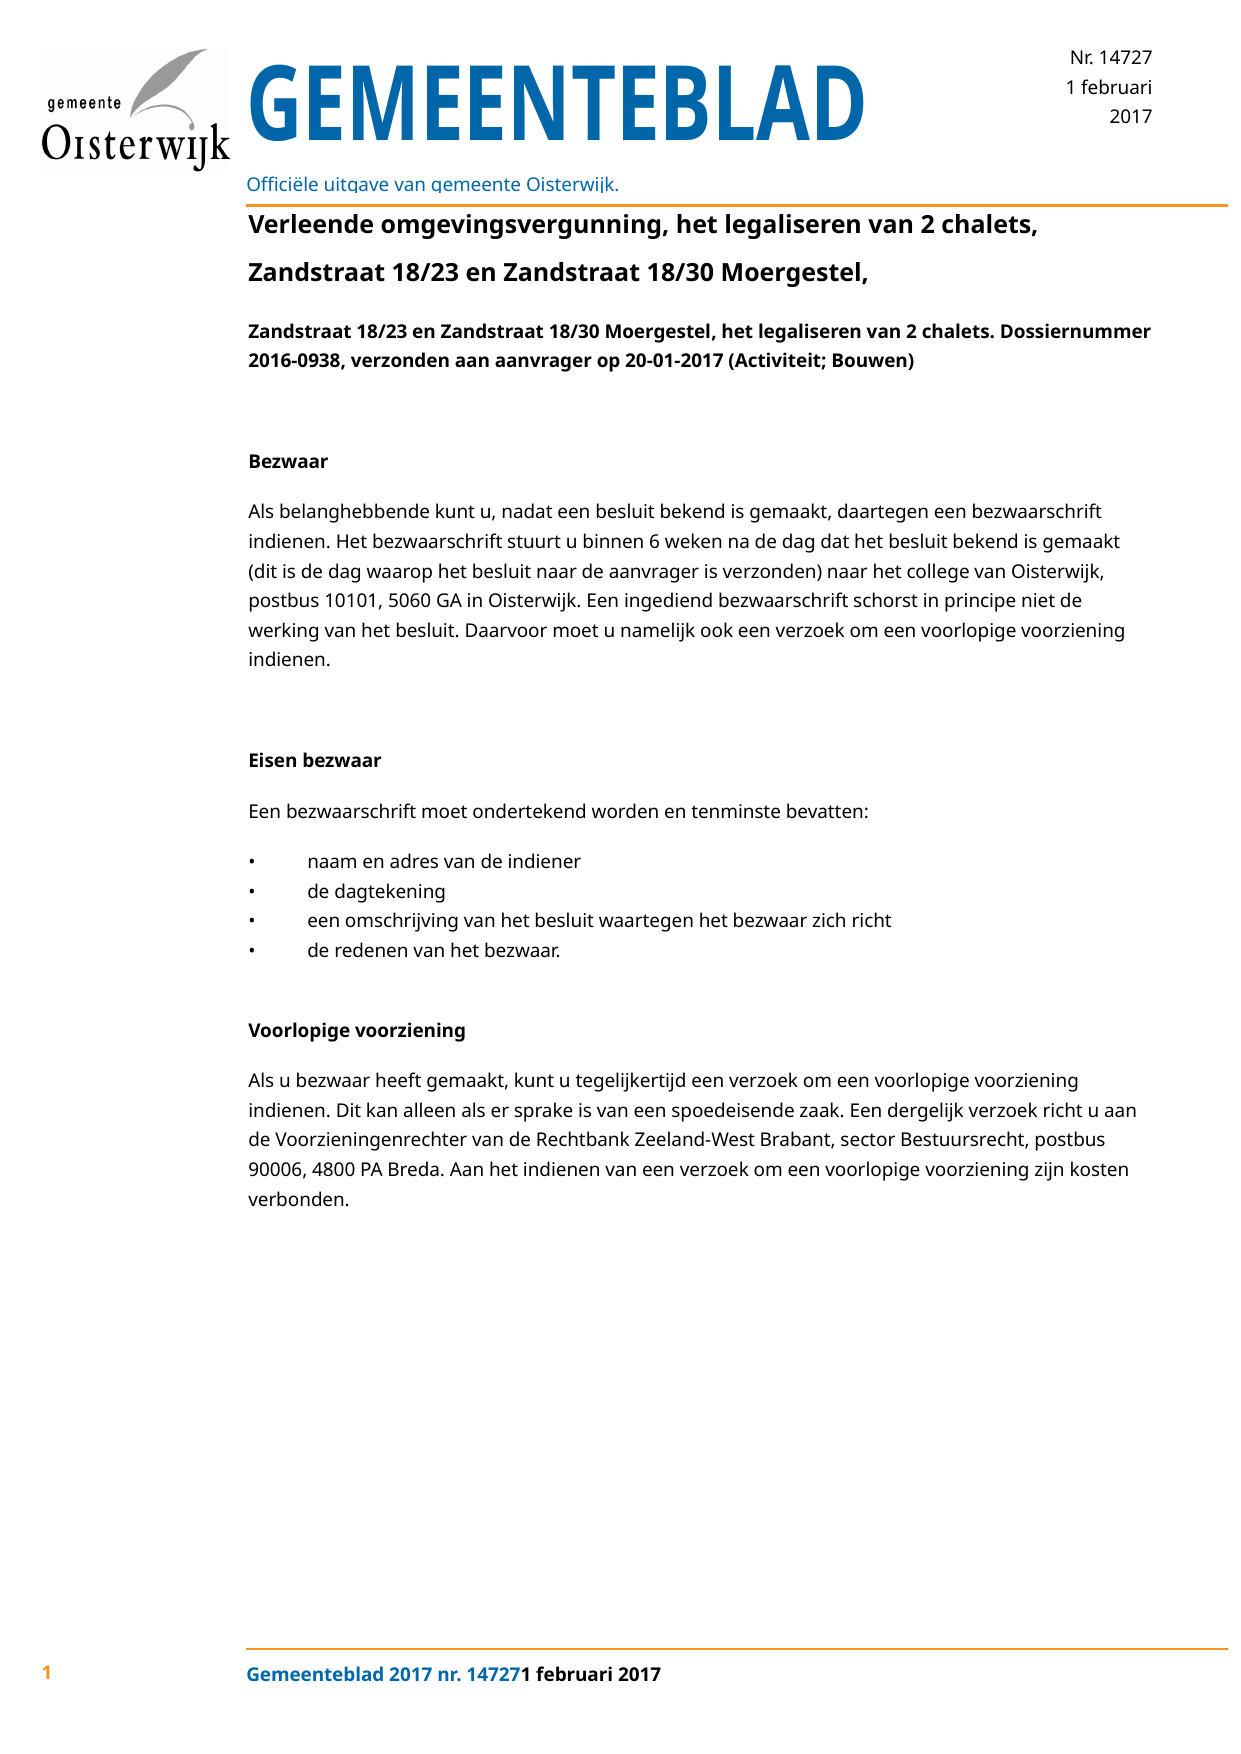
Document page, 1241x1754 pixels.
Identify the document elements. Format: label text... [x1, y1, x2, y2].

text Bezwaar [248, 448, 1152, 474]
list naam en adres van de indiener [248, 848, 1152, 874]
text Als u bezwaar heeft gemaakt, kunt u tegelijkertijd een verzoek om een voorlopige voorziening indienen. Dit kan alleen als er sprake is van een spoedeisende zaak. Een dergelijk verzoek richt u aan de Voorzieningenrechter van de Rechtbank Zeeland-West Brabant, sector Bestuursrecht, postbus 90006, 4800 PA Breda. Aan het indienen van een verzoek om een voorlopige voorziening zijn kosten verbonden. [248, 1067, 1152, 1212]
text Eisen bezwaar [248, 747, 1152, 773]
picture [41, 47, 231, 172]
list de redenen van het bezwaar. [248, 937, 1152, 963]
text Als belanghebbende kunt u, nadat een besluit bekend is gemaakt, daartegen een bezwaarschrift indienen. Het bezwaarschrift stuurt u binnen 6 weken na de dag dat het besluit bekend is gemaakt (dit is de dag waarop het besluit naar de aanvrager is verzonden) naar het college van Oisterwijk, postbus 10101, 5060 GA in Oisterwijk. Een ingediend bezwaarschrift schorst in principe niet de werking van het besluit. Daarvoor moet u namelijk ook een verzoek om een voorlopige voorziening indienen. [248, 499, 1152, 672]
list de dagtekening [248, 878, 1152, 904]
text Voorlopige voorziening [248, 1017, 1152, 1043]
text Verleende omgevingsvergunning, het legaliseren van 2 chalets, Zandstraat 18/23 en Zandstraat 18/30 Moergestel, [248, 207, 1152, 288]
text Zandstraat 18/23 en Zandstraat 18/30 Moergestel, het legaliseren van 2 chalets. Dossiernummer 2016-0938, verzonden aan aanvrager op 20-01-2017 (Activiteit; Bouwen) [248, 318, 1152, 373]
text Een bezwaarschrift moet ondertekend worden en tenminste bevatten: [248, 798, 1152, 824]
list een omschrijving van het besluit waartegen het bezwaar zich richt [248, 907, 1152, 933]
